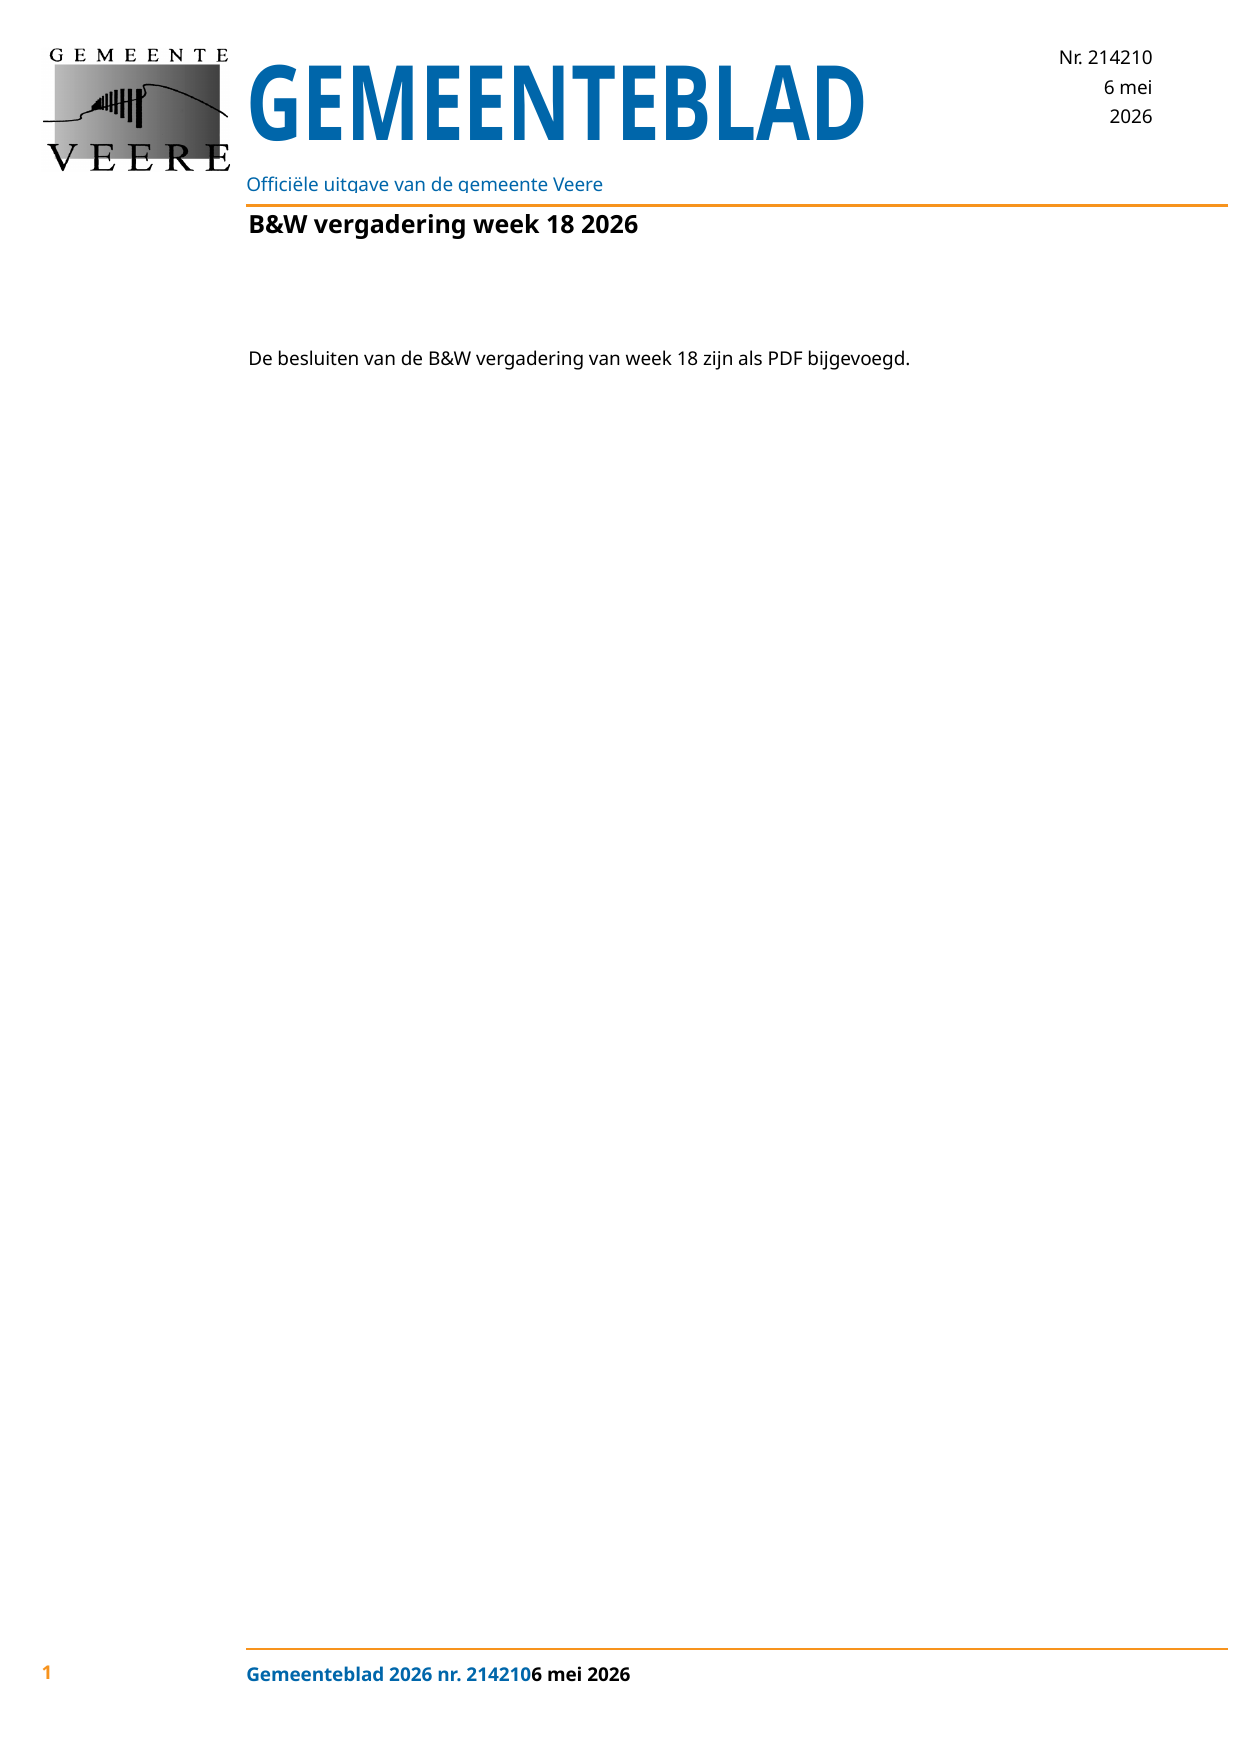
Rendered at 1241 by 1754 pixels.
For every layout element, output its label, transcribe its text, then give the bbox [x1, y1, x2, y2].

text B&W vergadering week 18 2026 [248, 207, 1152, 241]
picture [41, 47, 231, 172]
text De besluiten van de B&W vergadering van week 18 zijn als PDF bijgevoegd. [248, 345, 1152, 371]
